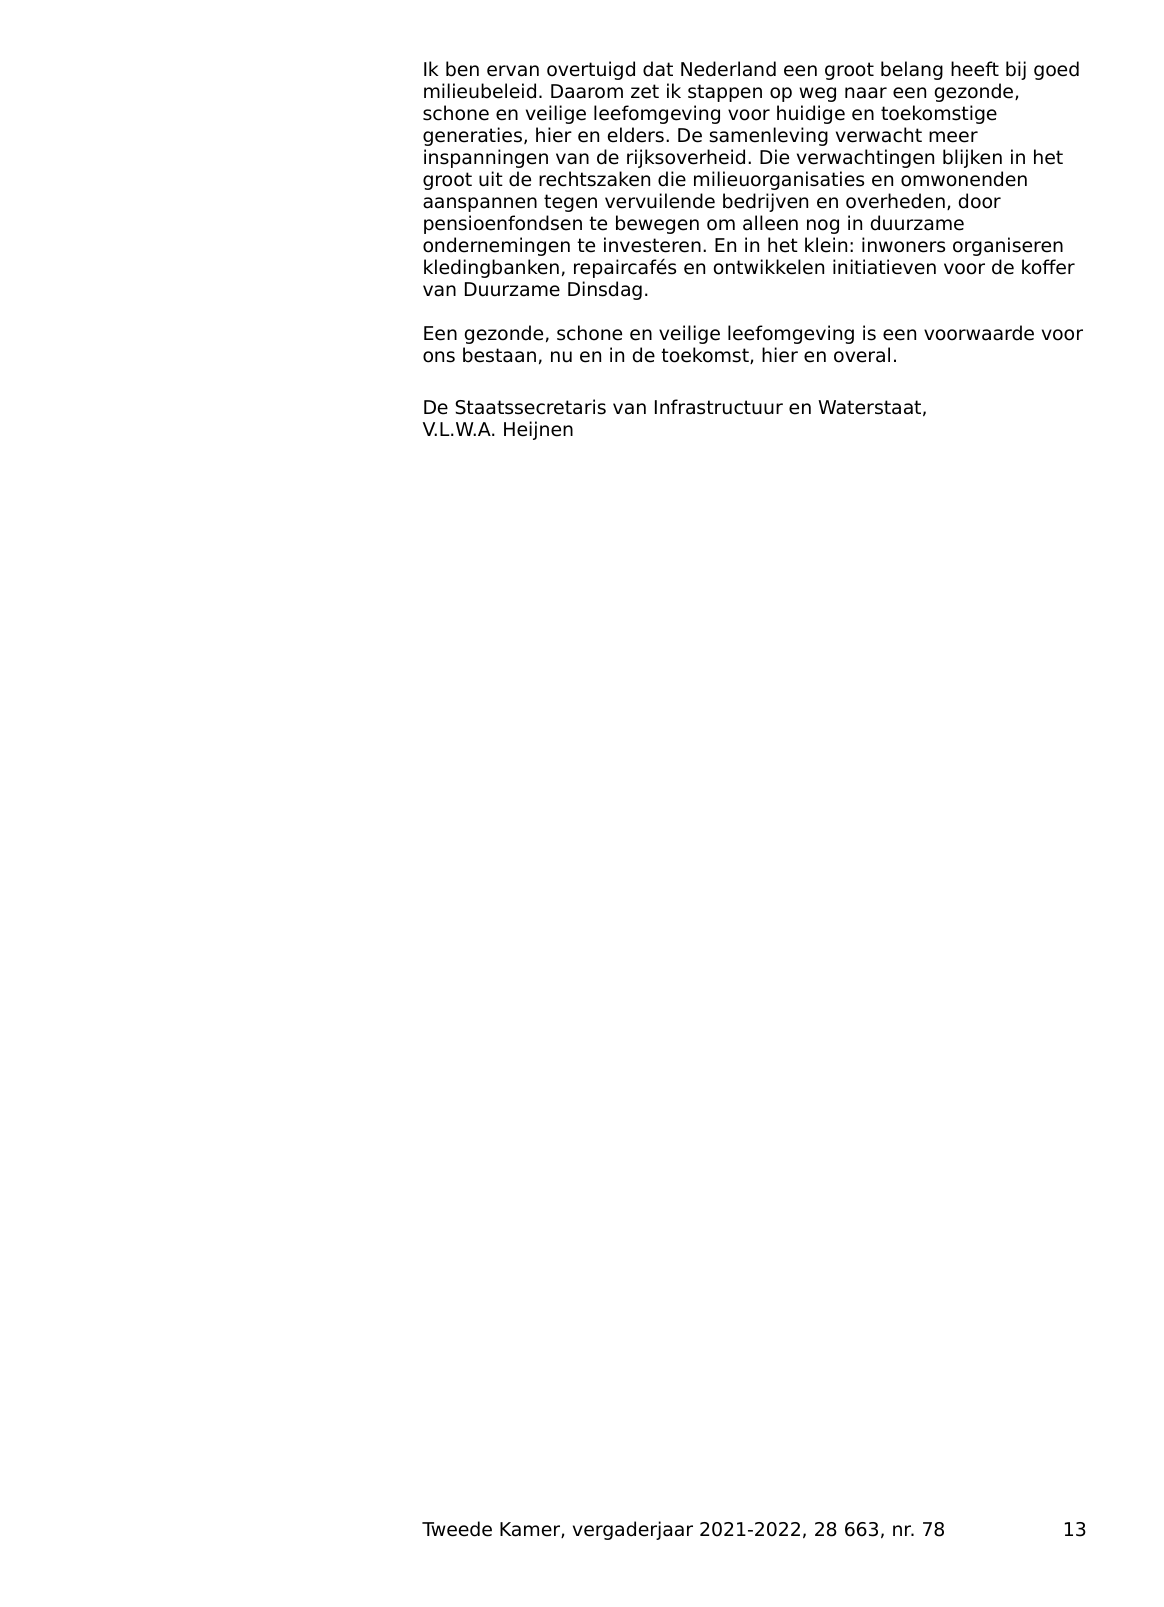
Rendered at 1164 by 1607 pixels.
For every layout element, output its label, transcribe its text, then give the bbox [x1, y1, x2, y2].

text De Staatssecretaris van Infrastructuur en Waterstaat, V.L.W.A. Heijnen [422, 397, 1087, 441]
text Ik ben ervan overtuigd dat Nederland een groot belang heeft bij goed milieubeleid. Daarom zet ik stappen op weg naar een gezonde, schone en veilige leefomgeving voor huidige en toekomstige generaties, hier en elders. De samenleving verwacht meer inspanningen van de rijksoverheid. Die verwachtingen blijken in het groot uit de rechtszaken die milieuorganisaties en omwonenden aanspannen tegen vervuilende bedrijven en overheden, door pensioenfondsen te bewegen om alleen nog in duurzame ondernemingen te investeren. En in het klein: inwoners organiseren kledingbanken, repaircafés en ontwikkelen initiatieven voor de koffer van Duurzame Dinsdag. [422, 59, 1087, 301]
text Een gezonde, schone en veilige leefomgeving is een voorwaarde voor ons bestaan, nu en in de toekomst, hier en overal. [422, 323, 1087, 367]
